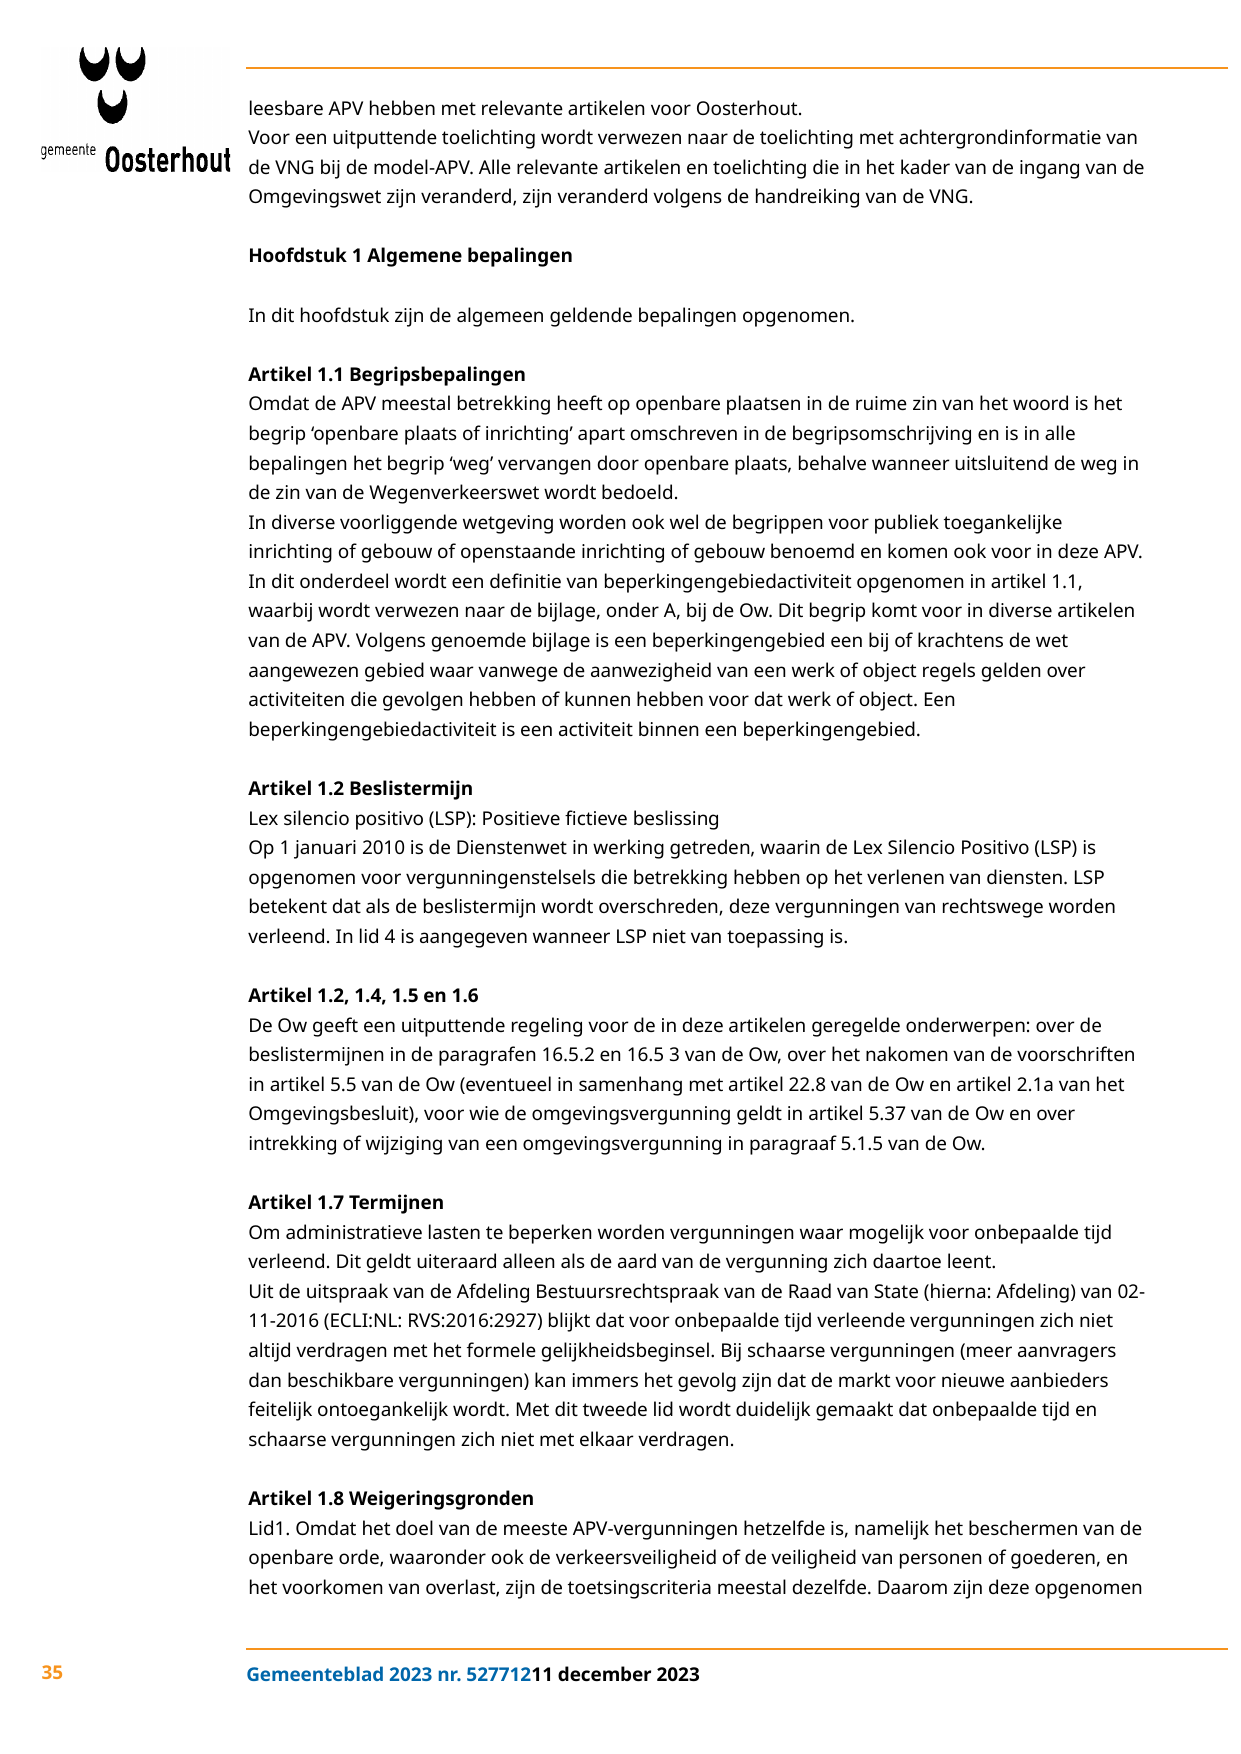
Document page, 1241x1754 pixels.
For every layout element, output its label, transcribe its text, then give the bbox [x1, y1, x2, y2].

text Artikel 1.2, 1.4, 1.5 en 1.6 [248, 982, 1152, 1008]
text Omdat de APV meestal betrekking heeft op openbare plaatsen in de ruime zin van het woord is het begrip ‘openbare plaats of inrichting’ apart omschreven in de begripsomschrijving en is in alle bepalingen het begrip ‘weg’ vervangen door openbare plaats, behalve wanneer uitsluitend de weg in de zin van de Wegenverkeerswet wordt bedoeld. [248, 391, 1152, 505]
text In dit onderdeel wordt een definitie van beperkingengebiedactiviteit opgenomen in artikel 1.1, waarbij wordt verwezen naar de bijlage, onder A, bij de Ow. Dit begrip komt voor in diverse artikelen van de APV. Volgens genoemde bijlage is een beperkingengebied een bij of krachtens de wet aangewezen gebied waar vanwege de aanwezigheid van een werk of object regels gelden over activiteiten die gevolgen hebben of kunnen hebben voor dat werk of object. Een beperkingengebiedactiviteit is een activiteit binnen een beperkingengebied. [248, 568, 1152, 742]
text Artikel 1.7 Termijnen [248, 1189, 1152, 1215]
text Uit de uitspraak van de Afdeling Bestuursrechtspraak van de Raad van State (hierna: Afdeling) van 02-11-2016 (ECLI:NL: RVS:2016:2927) blijkt dat voor onbepaalde tijd verleende vergunningen zich niet altijd verdragen met het formele gelijkheidsbeginsel. Bij schaarse vergunningen (meer aanvragers dan beschikbare vergunningen) kan immers het gevolg zijn dat de markt voor nieuwe aanbieders feitelijk ontoegankelijk wordt. Met dit tweede lid wordt duidelijk gemaakt dat onbepaalde tijd en schaarse vergunningen zich niet met elkaar verdragen. [248, 1278, 1152, 1452]
text De Ow geeft een uitputtende regeling voor de in deze artikelen geregelde onderwerpen: over de beslistermijnen in de paragrafen 16.5.2 en 16.5 3 van de Ow, over het nakomen van de voorschriften in artikel 5.5 van de Ow (eventueel in samenhang met artikel 22.8 van de Ow en artikel 2.1a van het Omgevingsbesluit), voor wie de omgevingsvergunning geldt in artikel 5.37 van de Ow en over intrekking of wijziging van een omgevingsvergunning in paragraaf 5.1.5 van de Ow. [248, 1012, 1152, 1156]
text Lid1. Omdat het doel van de meeste APV-vergunningen hetzelfde is, namelijk het beschermen van de openbare orde, waaronder ook de verkeersveiligheid of de veiligheid van personen of goederen, en het voorkomen van overlast, zijn de toetsingscriteria meestal dezelfde. Daarom zijn deze opgenomen [248, 1515, 1152, 1600]
text leesbare APV hebben met relevante artikelen voor Oosterhout. [248, 95, 1152, 121]
text Om administratieve lasten te beperken worden vergunningen waar mogelijk voor onbepaalde tijd verleend. Dit geldt uiteraard alleen als de aard van de vergunning zich daartoe leent. [248, 1219, 1152, 1274]
text Op 1 januari 2010 is de Dienstenwet in werking getreden, waarin de Lex Silencio Positivo (LSP) is opgenomen voor vergunningenstelsels die betrekking hebben op het verlenen van diensten. LSP betekent dat als de beslistermijn wordt overschreden, deze vergunningen van rechtswege worden verleend. In lid 4 is aangegeven wanneer LSP niet van toepassing is. [248, 834, 1152, 949]
text Artikel 1.8 Weigeringsgronden [248, 1485, 1152, 1511]
text In diverse voorliggende wetgeving worden ook wel de begrippen voor publiek toegankelijke inrichting of gebouw of openstaande inrichting of gebouw benoemd en komen ook voor in deze APV. [248, 509, 1152, 564]
picture [41, 47, 231, 172]
text Voor een uitputtende toelichting wordt verwezen naar de toelichting met achtergrondinformatie van de VNG bij de model-APV. Alle relevante artikelen en toelichting die in het kader van de ingang van de Omgevingswet zijn veranderd, zijn veranderd volgens de handreiking van de VNG. [248, 124, 1152, 209]
text Lex silencio positivo (LSP): Positieve fictieve beslissing [248, 805, 1152, 831]
text Hoofdstuk 1 Algemene bepalingen [248, 243, 1152, 268]
text Artikel 1.1 Begripsbepalingen [248, 361, 1152, 387]
text Artikel 1.2 Beslistermijn [248, 775, 1152, 801]
text In dit hoofdstuk zijn de algemeen geldende bepalingen opgenomen. [248, 302, 1152, 328]
